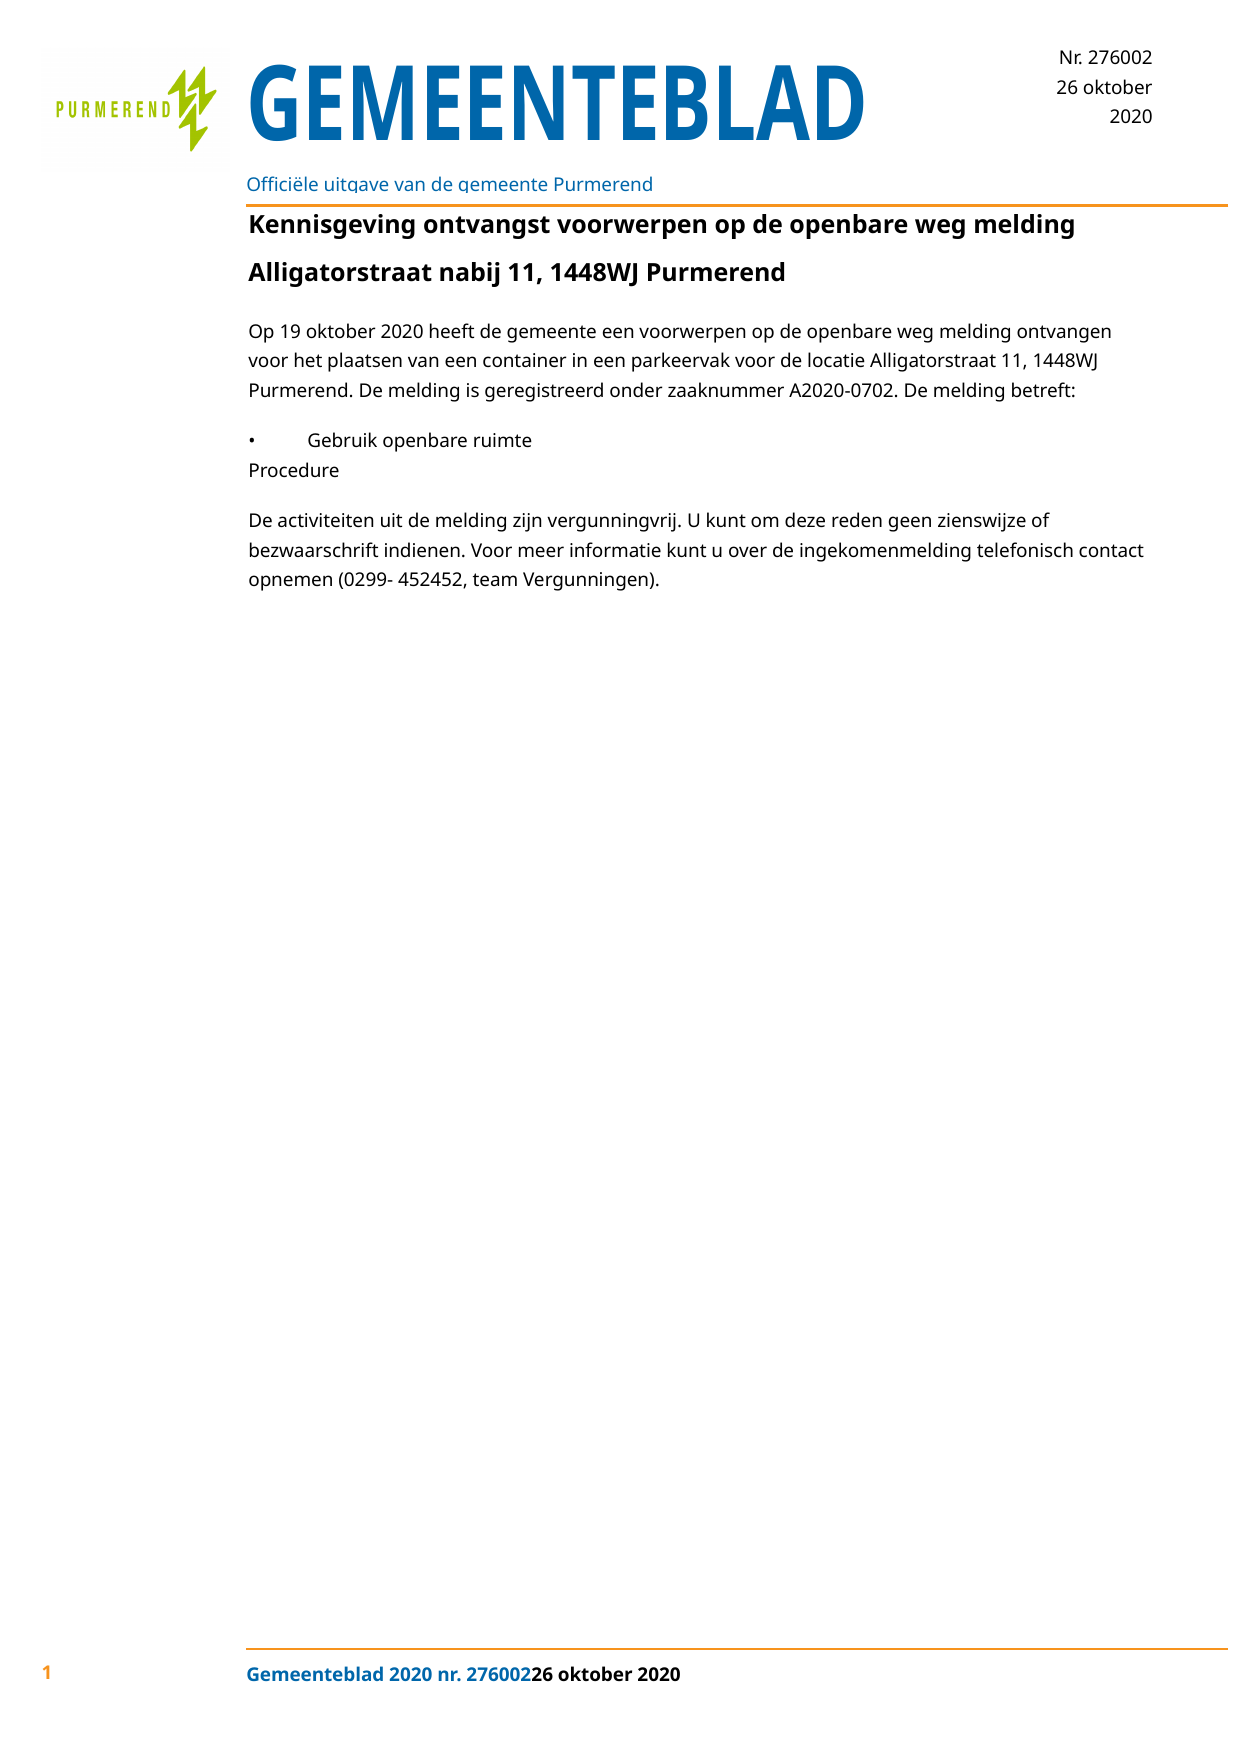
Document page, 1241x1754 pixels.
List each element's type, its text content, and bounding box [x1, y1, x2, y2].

text Procedure [248, 457, 1152, 483]
list Gebruik openbare ruimte [248, 427, 1152, 453]
picture [41, 47, 231, 172]
text De activiteiten uit de melding zijn vergunningvrij. U kunt om deze reden geen zienswijze of bezwaarschrift indienen. Voor meer informatie kunt u over de ingekomenmelding telefonisch contact opnemen (0299- 452452, team Vergunningen). [248, 507, 1152, 592]
text Op 19 oktober 2020 heeft de gemeente een voorwerpen op de openbare weg melding ontvangen voor het plaatsen van een container in een parkeervak voor de locatie Alligatorstraat 11, 1448WJ Purmerend. De melding is geregistreerd onder zaaknummer A2020-0702. De melding betreft: [248, 318, 1152, 403]
text Kennisgeving ontvangst voorwerpen op de openbare weg melding Alligatorstraat nabij 11, 1448WJ Purmerend [248, 207, 1152, 288]
